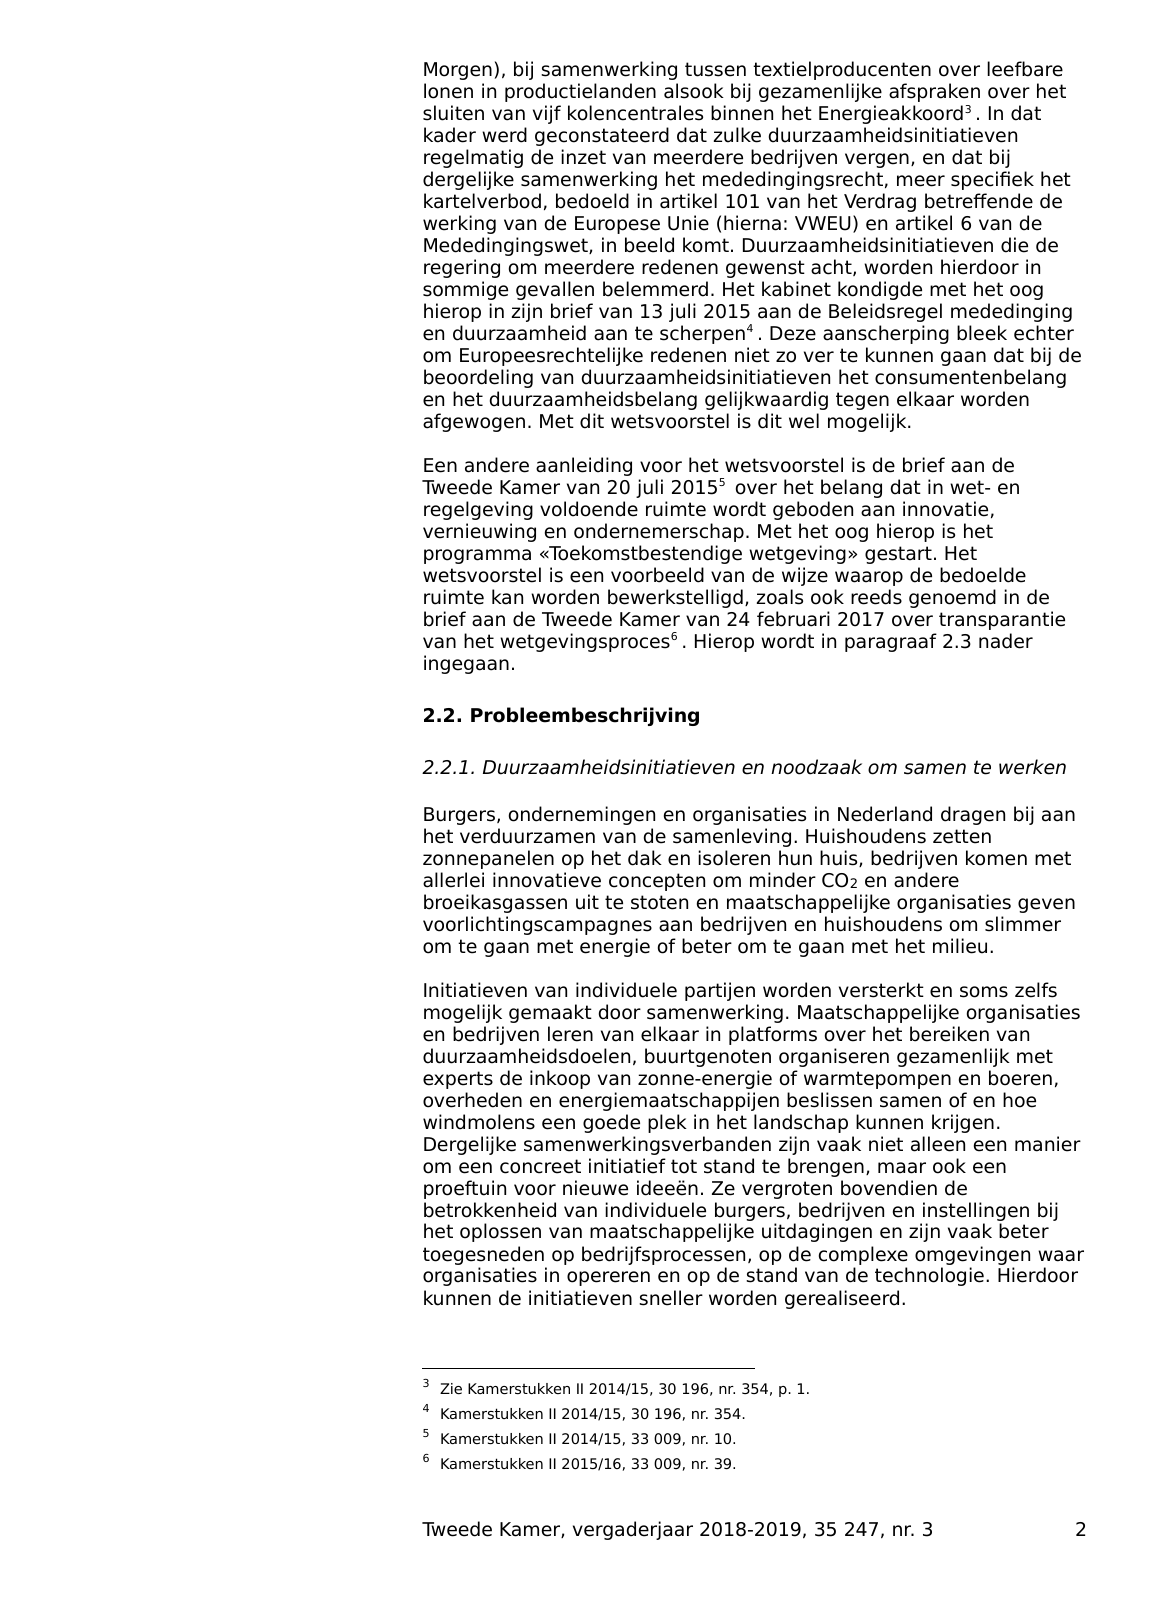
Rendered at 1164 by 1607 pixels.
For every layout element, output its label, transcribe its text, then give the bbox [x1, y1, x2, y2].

subtitle 2.2. Probleembeschrijving [422, 705, 1087, 727]
subtitle 2.2.1. Duurzaamheidsinitiatieven en noodzaak om samen te werken [422, 757, 1087, 779]
text Burgers, ondernemingen en organisaties in Nederland dragen bij aan het verduurzamen van de samenleving. Huishoudens zetten zonnepanelen op het dak en isoleren hun huis, bedrijven komen met allerlei innovatieve concepten om minder CO2 en andere broeikasgassen uit te stoten en maatschappelijke organisaties geven voorlichtingscampagnes aan bedrijven en huishoudens om slimmer om te gaan met energie of beter om te gaan met het milieu. [422, 804, 1087, 957]
text Zie Kamerstukken II 2014/15, 30 196, nr. 354, p. 1. [422, 1377, 1087, 1399]
text Kamerstukken II 2015/16, 33 009, nr. 39. [422, 1452, 1087, 1474]
text Initiatieven van individuele partijen worden versterkt en soms zelfs mogelijk gemaakt door samenwerking. Maatschappelijke organisaties en bedrijven leren van elkaar in platforms over het bereiken van duurzaamheidsdoelen, buurtgenoten organiseren gezamenlijk met experts de inkoop van zonne-energie of warmtepompen en boeren, overheden en energiemaatschappijen beslissen samen of en hoe windmolens een goede plek in het landschap kunnen krijgen. Dergelijke samenwerkingsverbanden zijn vaak niet alleen een manier om een concreet initiatief tot stand te brengen, maar ook een proeftuin voor nieuwe ideeën. Ze vergroten bovendien de betrokkenheid van individuele burgers, bedrijven en instellingen bij het oplossen van maatschappelijke uitdagingen en zijn vaak beter toegesneden op bedrijfsprocessen, op de complexe omgevingen waar organisaties in opereren en op de stand van de technologie. Hierdoor kunnen de initiatieven sneller worden gerealiseerd. [422, 980, 1087, 1309]
text Een andere aanleiding voor het wetsvoorstel is de brief aan de Tweede Kamer van 20 juli 2015 over het belang dat in wet- en regelgeving voldoende ruimte wordt geboden aan innovatie, vernieuwing en ondernemerschap. Met het oog hierop is het programma «Toekomstbestendige wetgeving» gestart. Het wetsvoorstel is een voorbeeld van de wijze waarop de bedoelde ruimte kan worden bewerkstelligd, zoals ook reeds genoemd in de brief aan de Tweede Kamer van 24 februari 2017 over transparantie van het wetgevingsproces. Hierop wordt in paragraaf 2.3 nader ingegaan. [422, 455, 1087, 675]
text Morgen), bij samenwerking tussen textielproducenten over leefbare lonen in productielanden alsook bij gezamenlijke afspraken over het sluiten van vijf kolencentrales binnen het Energieakkoord. In dat kader werd geconstateerd dat zulke duurzaamheidsinitiatieven regelmatig de inzet van meerdere bedrijven vergen, en dat bij dergelijke samenwerking het mededingingsrecht, meer specifiek het kartelverbod, bedoeld in artikel 101 van het Verdrag betreffende de werking van de Europese Unie (hierna: VWEU) en artikel 6 van de Mededingingswet, in beeld komt. Duurzaamheidsinitiatieven die de regering om meerdere redenen gewenst acht, worden hierdoor in sommige gevallen belemmerd. Het kabinet kondigde met het oog hierop in zijn brief van 13 juli 2015 aan de Beleidsregel mededinging en duurzaamheid aan te scherpen. Deze aanscherping bleek echter om Europeesrechtelijke redenen niet zo ver te kunnen gaan dat bij de beoordeling van duurzaamheidsinitiatieven het consumentenbelang en het duurzaamheidsbelang gelijkwaardig tegen elkaar worden afgewogen. Met dit wetsvoorstel is dit wel mogelijk. [422, 59, 1087, 433]
text Kamerstukken II 2014/15, 33 009, nr. 10. [422, 1427, 1087, 1449]
text Kamerstukken II 2014/15, 30 196, nr. 354. [422, 1402, 1087, 1424]
